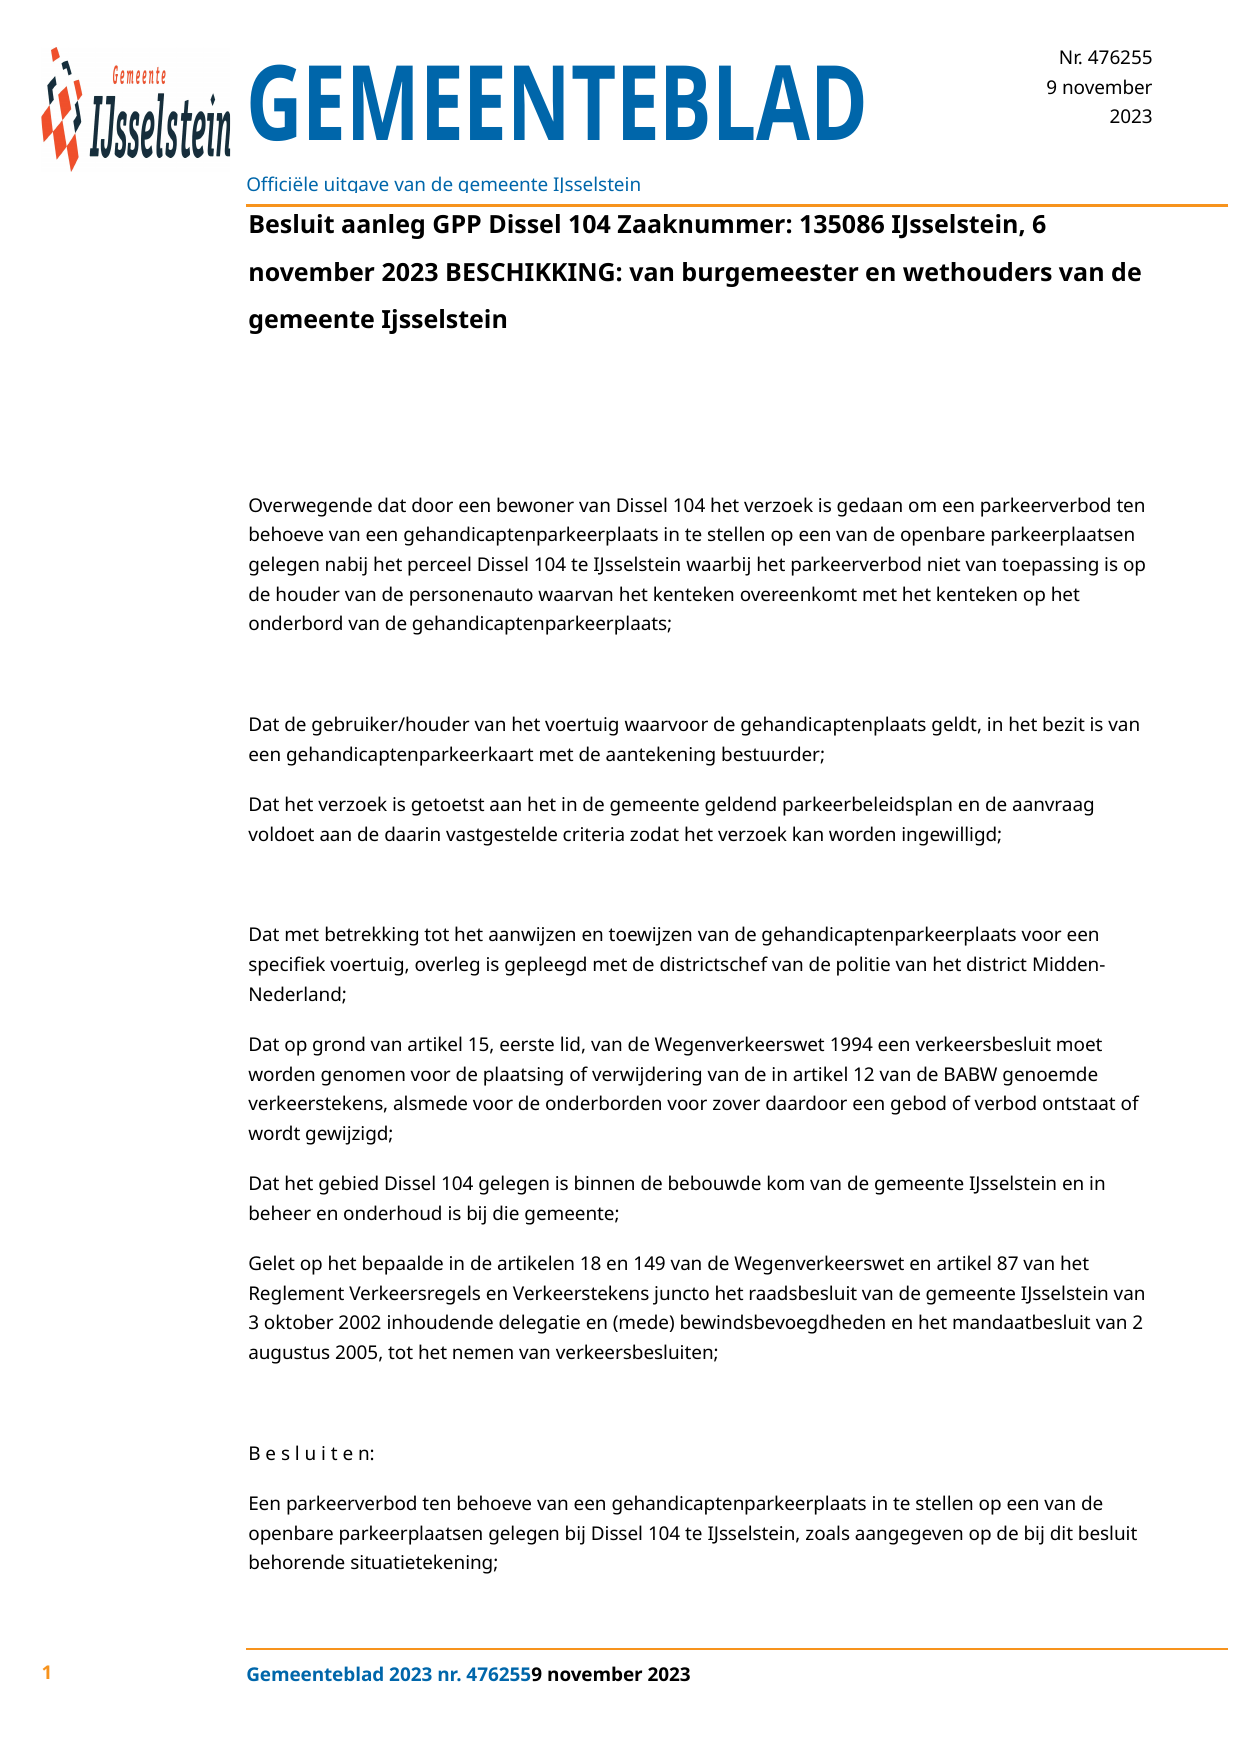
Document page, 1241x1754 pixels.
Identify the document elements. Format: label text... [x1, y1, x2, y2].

picture [41, 47, 231, 172]
text Besluit aanleg GPP Dissel 104 Zaaknummer: 135086 IJsselstein, 6 november 2023 BESCHIKKING: van burgemeester en wethouders van de gemeente Ijsselstein [248, 207, 1152, 336]
text B e s l u i t e n: [248, 1440, 1152, 1466]
text Dat het verzoek is getoetst aan het in de gemeente geldend parkeerbeleidsplan en de aanvraag voldoet aan de daarin vastgestelde criteria zodat het verzoek kan worden ingewilligd; [248, 791, 1152, 847]
text Dat het gebied Dissel 104 gelegen is binnen de bebouwde kom van de gemeente IJsselstein en in beheer en onderhoud is bij die gemeente; [248, 1170, 1152, 1226]
text Dat de gebruiker/houder van het voertuig waarvoor de gehandicaptenplaats geldt, in het bezit is van een gehandicaptenparkeerkaart met de aantekening bestuurder; [248, 711, 1152, 767]
text Een parkeerverbod ten behoeve van een gehandicaptenparkeerplaats in te stellen op een van de openbare parkeerplaatsen gelegen bij Dissel 104 te IJsselstein, zoals aangegeven op de bij dit besluit behorende situatietekening; [248, 1490, 1152, 1575]
text Dat op grond van artikel 15, eerste lid, van de Wegenverkeerswet 1994 een verkeersbesluit moet worden genomen voor de plaatsing of verwijdering van de in artikel 12 van de BABW genoemde verkeerstekens, alsmede voor de onderborden voor zover daardoor een gebod of verbod ontstaat of wordt gewijzigd; [248, 1031, 1152, 1146]
text Dat met betrekking tot het aanwijzen en toewijzen van de gehandicaptenparkeerplaats voor een specifiek voertuig, overleg is gepleegd met de districtschef van de politie van het district Midden-Nederland; [248, 922, 1152, 1007]
text Gelet op het bepaalde in de artikelen 18 en 149 van de Wegenverkeerswet en artikel 87 van het Reglement Verkeersregels en Verkeerstekens juncto het raadsbesluit van de gemeente IJsselstein van 3 oktober 2002 inhoudende delegatie en (mede) bewindsbevoegdheden en het mandaatbesluit van 2 augustus 2005, tot het nemen van verkeersbesluiten; [248, 1250, 1152, 1365]
text Overwegende dat door een bewoner van Dissel 104 het verzoek is gedaan om een parkeerverbod ten behoeve van een gehandicaptenparkeerplaats in te stellen op een van de openbare parkeerplaatsen gelegen nabij het perceel Dissel 104 te IJsselstein waarbij het parkeerverbod niet van toepassing is op de houder van de personenauto waarvan het kenteken overeenkomt met het kenteken op het onderbord van de gehandicaptenparkeerplaats; [248, 492, 1152, 636]
